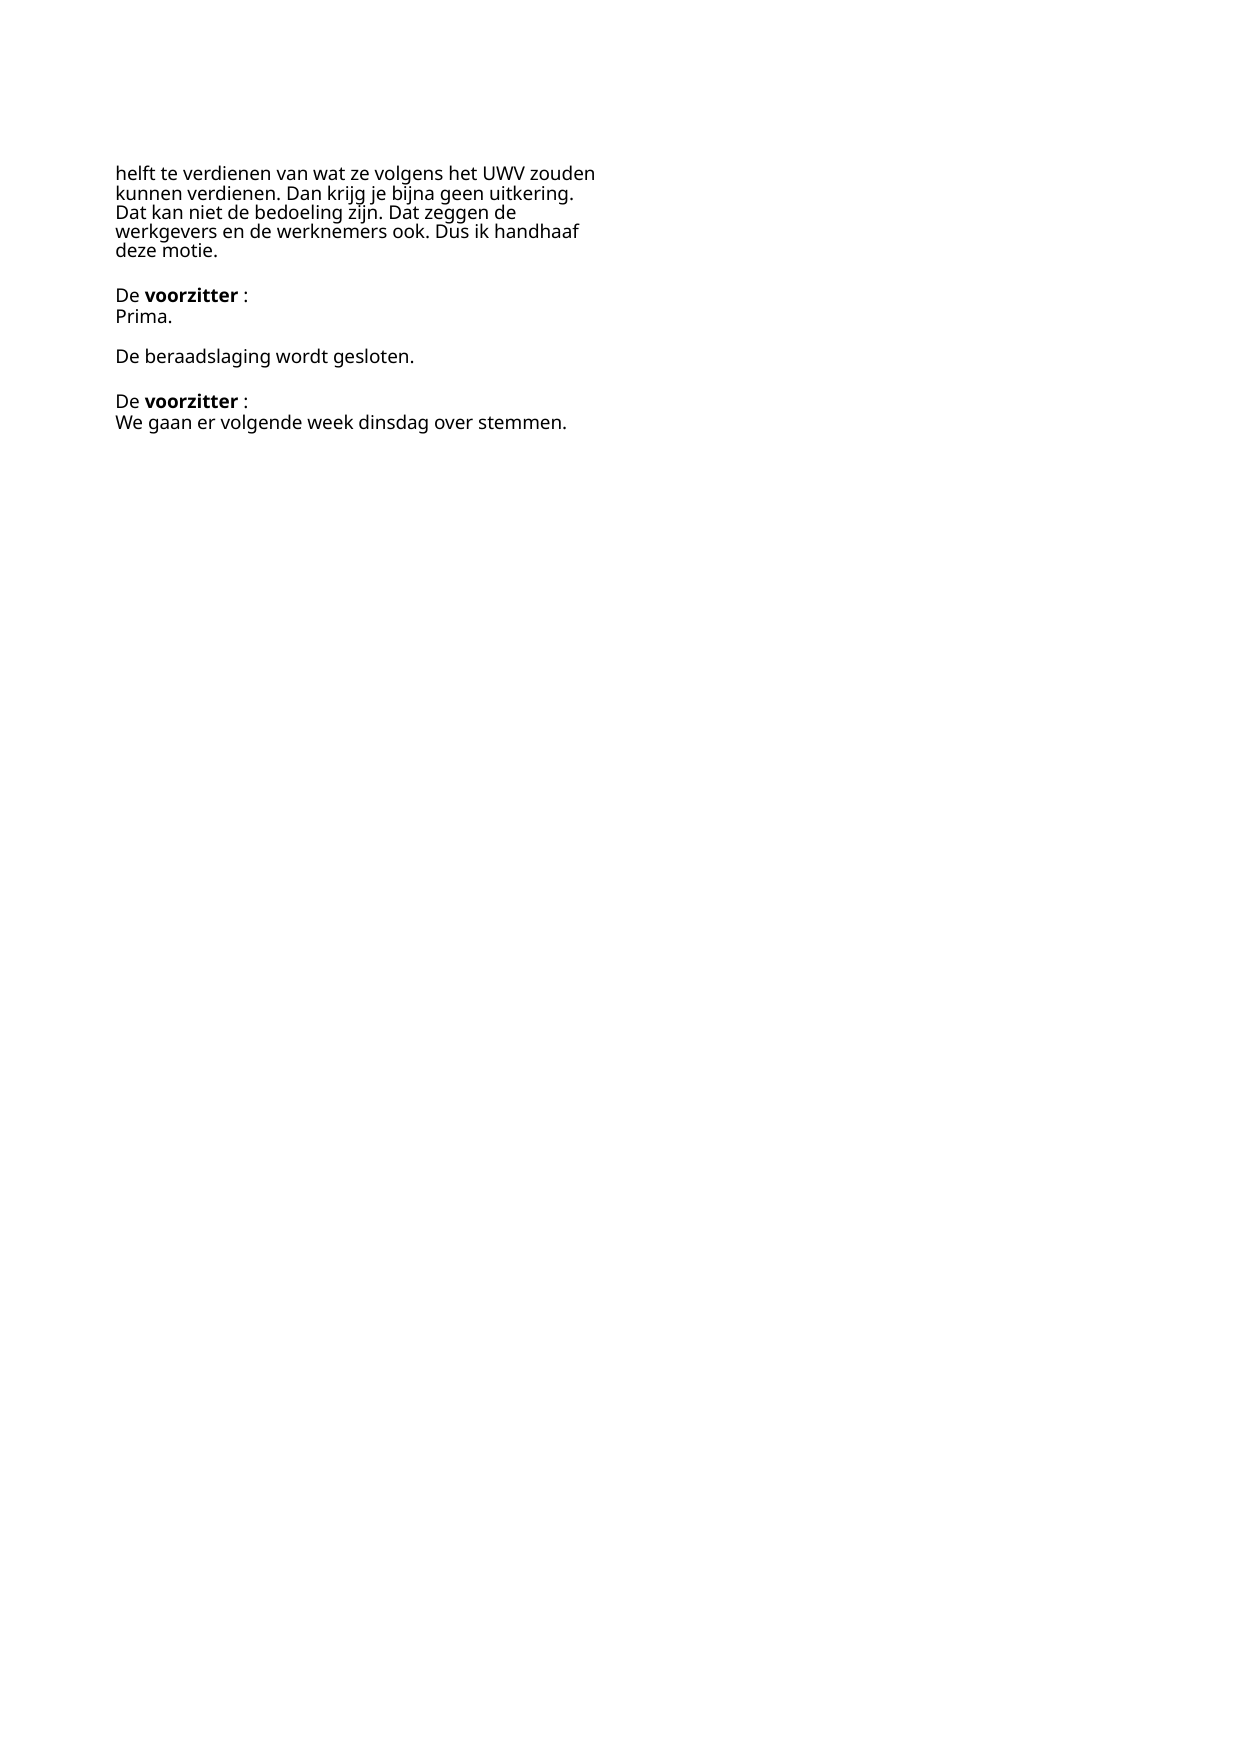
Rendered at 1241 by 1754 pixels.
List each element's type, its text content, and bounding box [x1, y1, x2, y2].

text De voorzitter : [115, 282, 605, 308]
text helft te verdienen van wat ze volgens het UWV zouden kunnen verdienen. Dan krijg je bijna geen uitkering. Dat kan niet de bedoeling zijn. Dat zeggen de werkgevers en de werknemers ook. Dus ik handhaaf deze motie. [115, 165, 605, 262]
text De beraadslaging wordt gesloten. [115, 348, 605, 368]
text Prima. [115, 308, 605, 327]
text De voorzitter : [115, 388, 605, 414]
text We gaan er volgende week dinsdag over stemmen. [115, 414, 605, 433]
